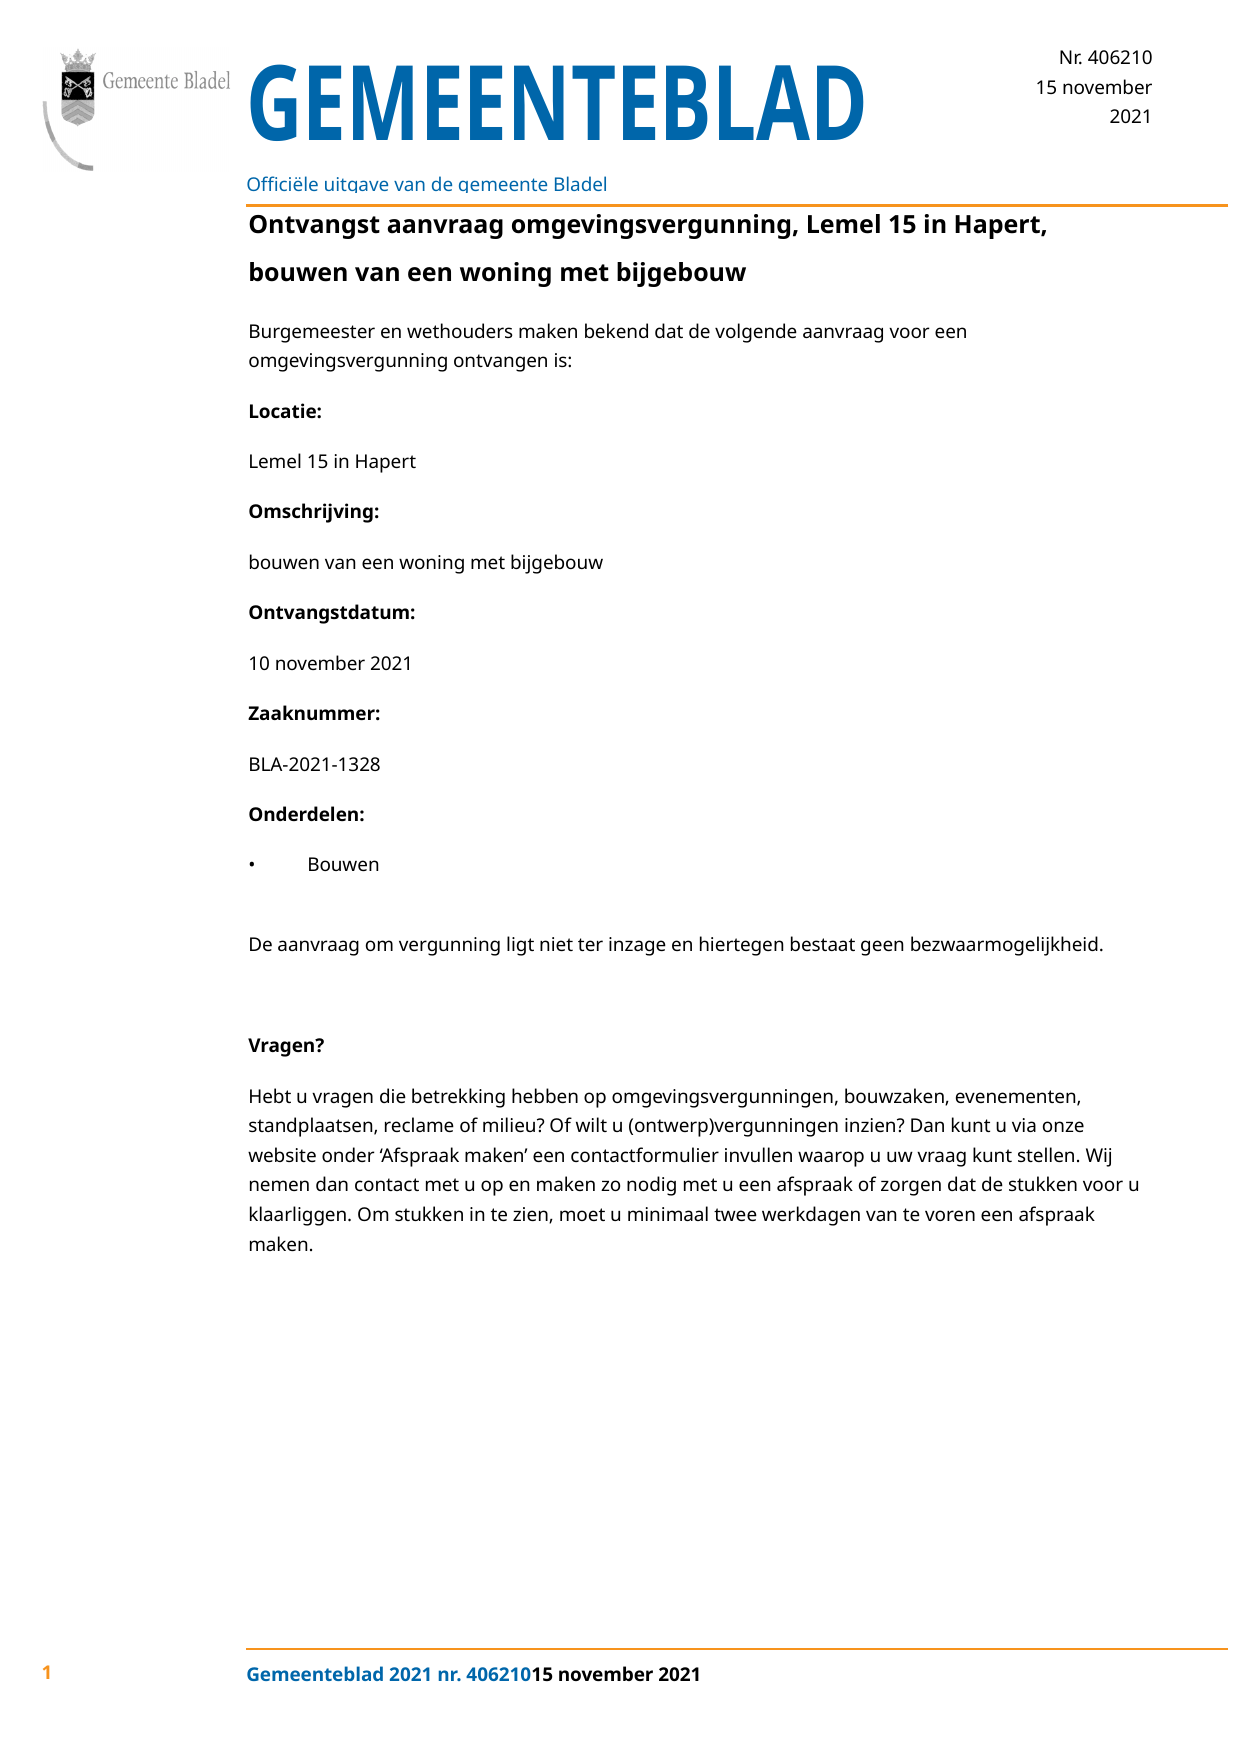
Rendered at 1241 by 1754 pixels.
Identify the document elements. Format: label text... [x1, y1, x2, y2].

text Lemel 15 in Hapert [248, 448, 1152, 474]
text Zaaknummer: [248, 700, 1152, 726]
text Ontvangst aanvraag omgevingsvergunning, Lemel 15 in Hapert, bouwen van een woning met bijgebouw [248, 207, 1152, 288]
text 10 november 2021 [248, 650, 1152, 676]
text Onderdelen: [248, 801, 1152, 827]
text bouwen van een woning met bijgebouw [248, 549, 1152, 575]
text Burgemeester en wethouders maken bekend dat de volgende aanvraag voor een omgevingsvergunning ontvangen is: [248, 318, 1152, 373]
text Vragen? [248, 1032, 1152, 1058]
list Bouwen [248, 852, 1152, 877]
text Locatie: [248, 398, 1152, 424]
text Ontvangstdatum: [248, 599, 1152, 625]
text De aanvraag om vergunning ligt niet ter inzage en hiertegen bestaat geen bezwaarmogelijkheid. [248, 932, 1152, 957]
text BLA-2021-1328 [248, 751, 1152, 777]
text Hebt u vragen die betrekking hebben op omgevingsvergunningen, bouwzaken, evenementen, standplaatsen, reclame of milieu? Of wilt u (ontwerp)vergunningen inzien? Dan kunt u via onze website onder ‘Afspraak maken’ een contactformulier invullen waarop u uw vraag kunt stellen. Wij nemen dan contact met u op en maken zo nodig met u een afspraak of zorgen dat de stukken voor u klaarliggen. Om stukken in te zien, moet u minimaal twee werkdagen van te voren een afspraak maken. [248, 1083, 1152, 1257]
picture [41, 47, 231, 172]
text Omschrijving: [248, 499, 1152, 524]
